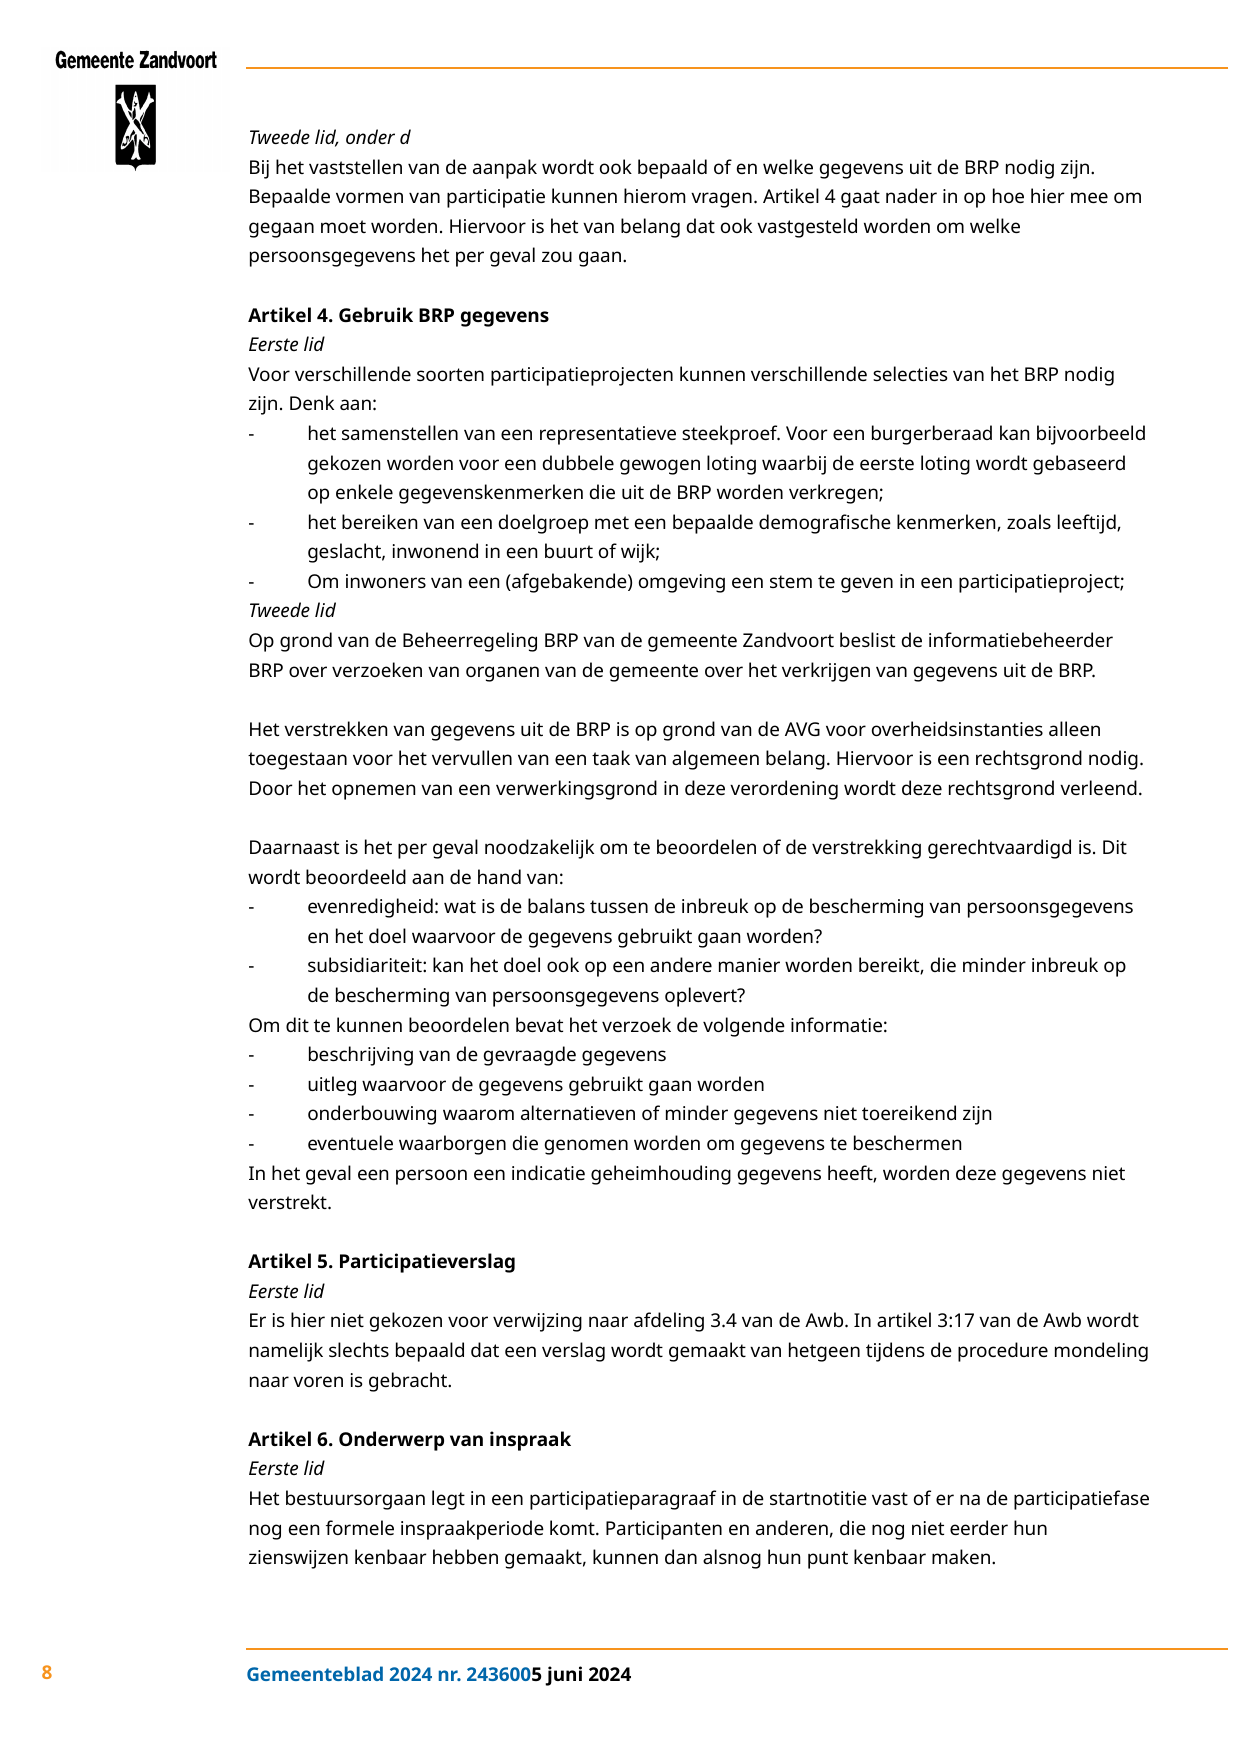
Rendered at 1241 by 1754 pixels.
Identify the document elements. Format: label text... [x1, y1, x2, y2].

list eventuele waarborgen die genomen worden om gegevens te beschermen [248, 1130, 1152, 1156]
picture [41, 47, 231, 172]
text Artikel 6. Onderwerp van inspraak [248, 1426, 1152, 1452]
list het bereiken van een doelgroep met een bepaalde demografische kenmerken, zoals leeftijd, geslacht, inwonend in een buurt of wijk; [248, 509, 1152, 564]
text Het verstrekken van gegevens uit de BRP is op grond van de AVG voor overheidsinstanties alleen toegestaan voor het vervullen van een taak van algemeen belang. Hiervoor is een rechtsgrond nodig. Door het opnemen van een verwerkingsgrond in deze verordening wordt deze rechtsgrond verleend. [248, 716, 1152, 801]
text Tweede lid [248, 598, 1152, 623]
text Om dit te kunnen beoordelen bevat het verzoek de volgende informatie: [248, 1012, 1152, 1038]
list subsidiariteit: kan het doel ook op een andere manier worden bereikt, die minder inbreuk op de bescherming van persoonsgegevens oplevert? [248, 953, 1152, 1008]
list uitleg waarvoor de gegevens gebruikt gaan worden [248, 1071, 1152, 1097]
text Artikel 5. Participatieverslag [248, 1248, 1152, 1274]
text Eerste lid [248, 1278, 1152, 1304]
text Tweede lid, onder d [248, 124, 1152, 150]
text Voor verschillende soorten participatieprojecten kunnen verschillende selecties van het BRP nodig zijn. Denk aan: [248, 361, 1152, 416]
text Er is hier niet gekozen voor verwijzing naar afdeling 3.4 van de Awb. In artikel 3:17 van de Awb wordt namelijk slechts bepaald dat een verslag wordt gemaakt van hetgeen tijdens de procedure mondeling naar voren is gebracht. [248, 1308, 1152, 1393]
text In het geval een persoon een indicatie geheimhouding gegevens heeft, worden deze gegevens niet verstrekt. [248, 1160, 1152, 1215]
text Eerste lid [248, 1456, 1152, 1481]
text Eerste lid [248, 331, 1152, 357]
list het samenstellen van een representatieve steekproef. Voor een burgerberaad kan bijvoorbeeld gekozen worden voor een dubbele gewogen loting waarbij de eerste loting wordt gebaseerd op enkele gegevenskenmerken die uit de BRP worden verkregen; [248, 420, 1152, 505]
text Artikel 4. Gebruik BRP gegevens [248, 302, 1152, 328]
list onderbouwing waarom alternatieven of minder gegevens niet toereikend zijn [248, 1101, 1152, 1126]
text Op grond van de Beheerregeling BRP van de gemeente Zandvoort beslist de informatiebeheerder BRP over verzoeken van organen van de gemeente over het verkrijgen van gegevens uit de BRP. [248, 627, 1152, 683]
text Daarnaast is het per geval noodzakelijk om te beoordelen of de verstrekking gerechtvaardigd is. Dit wordt beoordeeld aan de hand van: [248, 834, 1152, 890]
list evenredigheid: wat is de balans tussen de inbreuk op de bescherming van persoonsgegevens en het doel waarvoor de gegevens gebruikt gaan worden? [248, 893, 1152, 949]
list Om inwoners van een (afgebakende) omgeving een stem te geven in een participatieproject; [248, 568, 1152, 594]
text Het bestuursorgaan legt in een participatieparagraaf in de startnotitie vast of er na de participatiefase nog een formele inspraakperiode komt. Participanten en anderen, die nog niet eerder hun zienswijzen kenbaar hebben gemaakt, kunnen dan alsnog hun punt kenbaar maken. [248, 1485, 1152, 1570]
list beschrijving van de gevraagde gegevens [248, 1041, 1152, 1067]
text Bij het vaststellen van de aanpak wordt ook bepaald of en welke gegevens uit de BRP nodig zijn. Bepaalde vormen van participatie kunnen hierom vragen. Artikel 4 gaat nader in op hoe hier mee om gegaan moet worden. Hiervoor is het van belang dat ook vastgesteld worden om welke persoonsgegevens het per geval zou gaan. [248, 154, 1152, 268]
